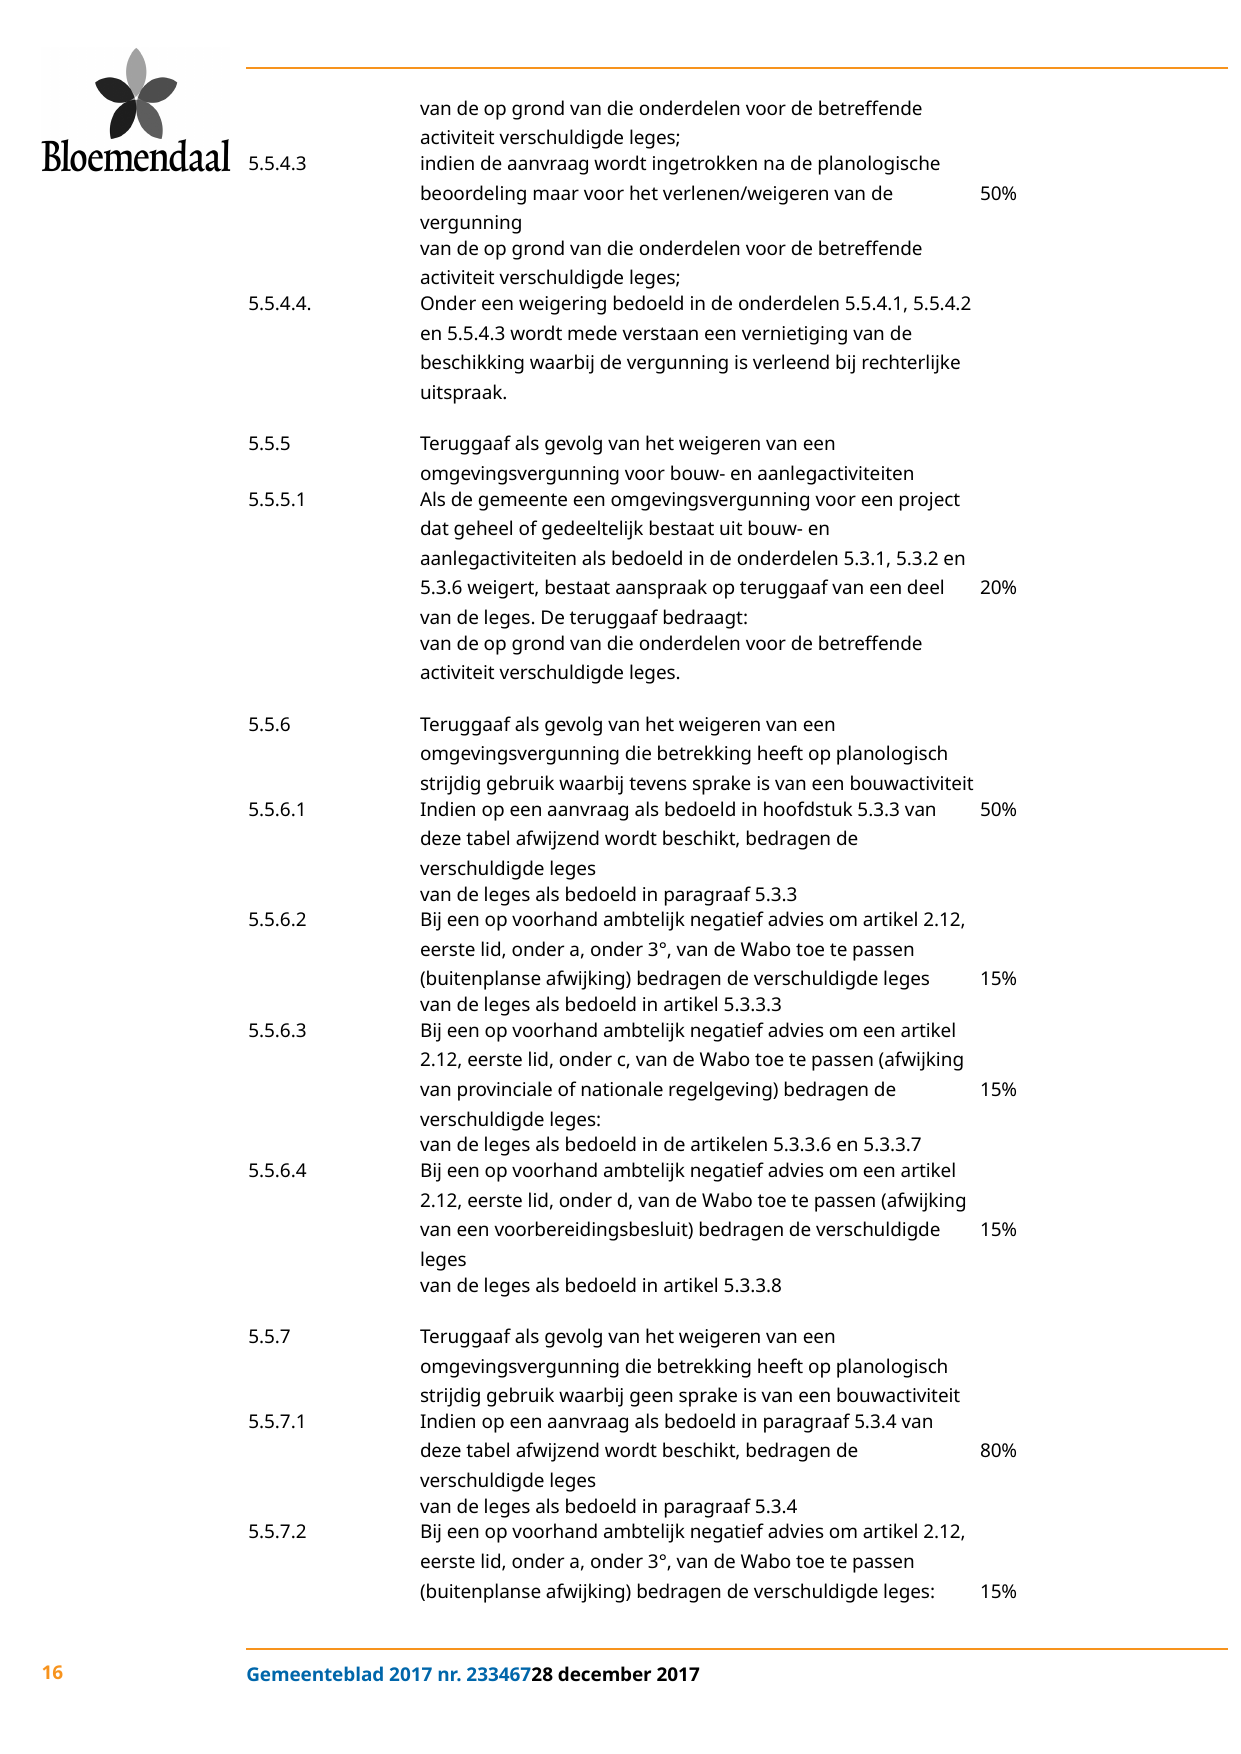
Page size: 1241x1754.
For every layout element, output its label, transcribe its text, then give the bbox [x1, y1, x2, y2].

table_cell 20% [980, 486, 1152, 630]
table_cell [980, 1132, 1152, 1157]
table_cell [980, 1298, 1152, 1323]
table_cell [248, 405, 420, 431]
table_cell 15% [980, 906, 1152, 991]
table_cell Als de gemeente een omgevingsvergunning voor een project dat geheel of gedeeltelijk bestaat uit bouw- en aanlegactiviteiten als bedoeld in de onderdelen 5.3.1, 5.3.2 en 5.3.6 weigert, bestaat aanspraak op teruggaaf van een deel van de leges. De teruggaaf bedraagt: [420, 486, 980, 630]
table_cell [980, 1272, 1152, 1297]
table_cell van de leges als bedoeld in artikel 5.3.3.3 [420, 991, 980, 1017]
table_cell 5.5.6 [248, 711, 420, 796]
table_cell [980, 1323, 1152, 1408]
table_cell [980, 685, 1152, 711]
table_cell [420, 405, 980, 431]
table_cell 15% [980, 1157, 1152, 1272]
table_cell indien de aanvraag wordt ingetrokken na de planologische beoordeling maar voor het verlenen/weigeren van de vergunning [420, 150, 980, 235]
table_cell Indien op een aanvraag als bedoeld in hoofdstuk 5.3.3 van deze tabel afwijzend wordt beschikt, bedragen de verschuldigde leges [420, 796, 980, 881]
table_cell [248, 1298, 420, 1323]
table_cell 5.5.7.2 [248, 1519, 420, 1604]
table_cell Indien op een aanvraag als bedoeld in paragraaf 5.3.4 van deze tabel afwijzend wordt beschikt, bedragen de verschuldigde leges [420, 1408, 980, 1493]
table_cell [248, 1132, 420, 1157]
table_cell [248, 685, 420, 711]
table_cell 5.5.7 [248, 1323, 420, 1408]
table_cell 5.5.7.1 [248, 1408, 420, 1493]
table_cell [248, 630, 420, 685]
table_cell [980, 630, 1152, 685]
table_cell 5.5.6.1 [248, 796, 420, 881]
table_cell 50% [980, 150, 1152, 235]
table_cell Bij een op voorhand ambtelijk negatief advies om artikel 2.12, eerste lid, onder a, onder 3°, van de Wabo toe te passen (buitenplanse afwijking) bedragen de verschuldigde leges [420, 906, 980, 991]
table_cell van de leges als bedoeld in paragraaf 5.3.3 [420, 881, 980, 906]
table_cell [248, 881, 420, 906]
table_cell 5.5.4.4. [248, 290, 420, 405]
table_cell 5.5.6.2 [248, 906, 420, 991]
table_cell 50% [980, 796, 1152, 881]
table_cell 5.5.5 [248, 431, 420, 486]
table_cell Teruggaaf als gevolg van het weigeren van een omgevingsvergunning voor bouw- en aanlegactiviteiten [420, 431, 980, 486]
table_cell [248, 1493, 420, 1519]
table_cell van de op grond van die onderdelen voor de betreffende activiteit verschuldigde leges; [420, 95, 980, 150]
table_cell [248, 95, 420, 150]
table_cell [980, 881, 1152, 906]
table_cell [980, 711, 1152, 796]
table_cell van de leges als bedoeld in artikel 5.3.3.8 [420, 1272, 980, 1297]
table_cell 5.5.6.3 [248, 1017, 420, 1132]
table_cell 15% [980, 1519, 1152, 1604]
table_cell [980, 235, 1152, 290]
table_cell Bij een op voorhand ambtelijk negatief advies om artikel 2.12, eerste lid, onder a, onder 3°, van de Wabo toe te passen (buitenplanse afwijking) bedragen de verschuldigde leges: [420, 1519, 980, 1604]
table_cell Onder een weigering bedoeld in de onderdelen 5.5.4.1, 5.5.4.2 en 5.5.4.3 wordt mede verstaan een vernietiging van de beschikking waarbij de vergunning is verleend bij rechterlijke uitspraak. [420, 290, 980, 405]
table_cell Teruggaaf als gevolg van het weigeren van een omgevingsvergunning die betrekking heeft op planologisch strijdig gebruik waarbij tevens sprake is van een bouwactiviteit [420, 711, 980, 796]
table_cell Bij een op voorhand ambtelijk negatief advies om een artikel 2.12, eerste lid, onder d, van de Wabo toe te passen (afwijking van een voorbereidingsbesluit) bedragen de verschuldigde leges [420, 1157, 980, 1272]
table_cell Bij een op voorhand ambtelijk negatief advies om een artikel 2.12, eerste lid, onder c, van de Wabo toe te passen (afwijking van provinciale of nationale regelgeving) bedragen de verschuldigde leges: [420, 1017, 980, 1132]
table_cell [980, 991, 1152, 1017]
table_cell [248, 235, 420, 290]
table_cell [980, 1493, 1152, 1519]
table_cell van de leges als bedoeld in de artikelen 5.3.3.6 en 5.3.3.7 [420, 1132, 980, 1157]
table_cell [248, 1272, 420, 1297]
table_cell [248, 991, 420, 1017]
table_cell [420, 1298, 980, 1323]
table_cell van de op grond van die onderdelen voor de betreffende activiteit verschuldigde leges. [420, 630, 980, 685]
table_cell 15% [980, 1017, 1152, 1132]
table_cell 5.5.6.4 [248, 1157, 420, 1272]
table_cell 80% [980, 1408, 1152, 1493]
table_cell [980, 405, 1152, 431]
table_cell 5.5.5.1 [248, 486, 420, 630]
table_cell van de leges als bedoeld in paragraaf 5.3.4 [420, 1493, 980, 1519]
table_cell van de op grond van die onderdelen voor de betreffende activiteit verschuldigde leges; [420, 235, 980, 290]
table_cell 5.5.4.3 [248, 150, 420, 235]
table_cell Teruggaaf als gevolg van het weigeren van een omgevingsvergunning die betrekking heeft op planologisch strijdig gebruik waarbij geen sprake is van een bouwactiviteit [420, 1323, 980, 1408]
table_cell [420, 685, 980, 711]
table_cell [980, 431, 1152, 486]
table_cell [980, 290, 1152, 405]
table_cell [980, 95, 1152, 150]
picture [41, 47, 231, 172]
